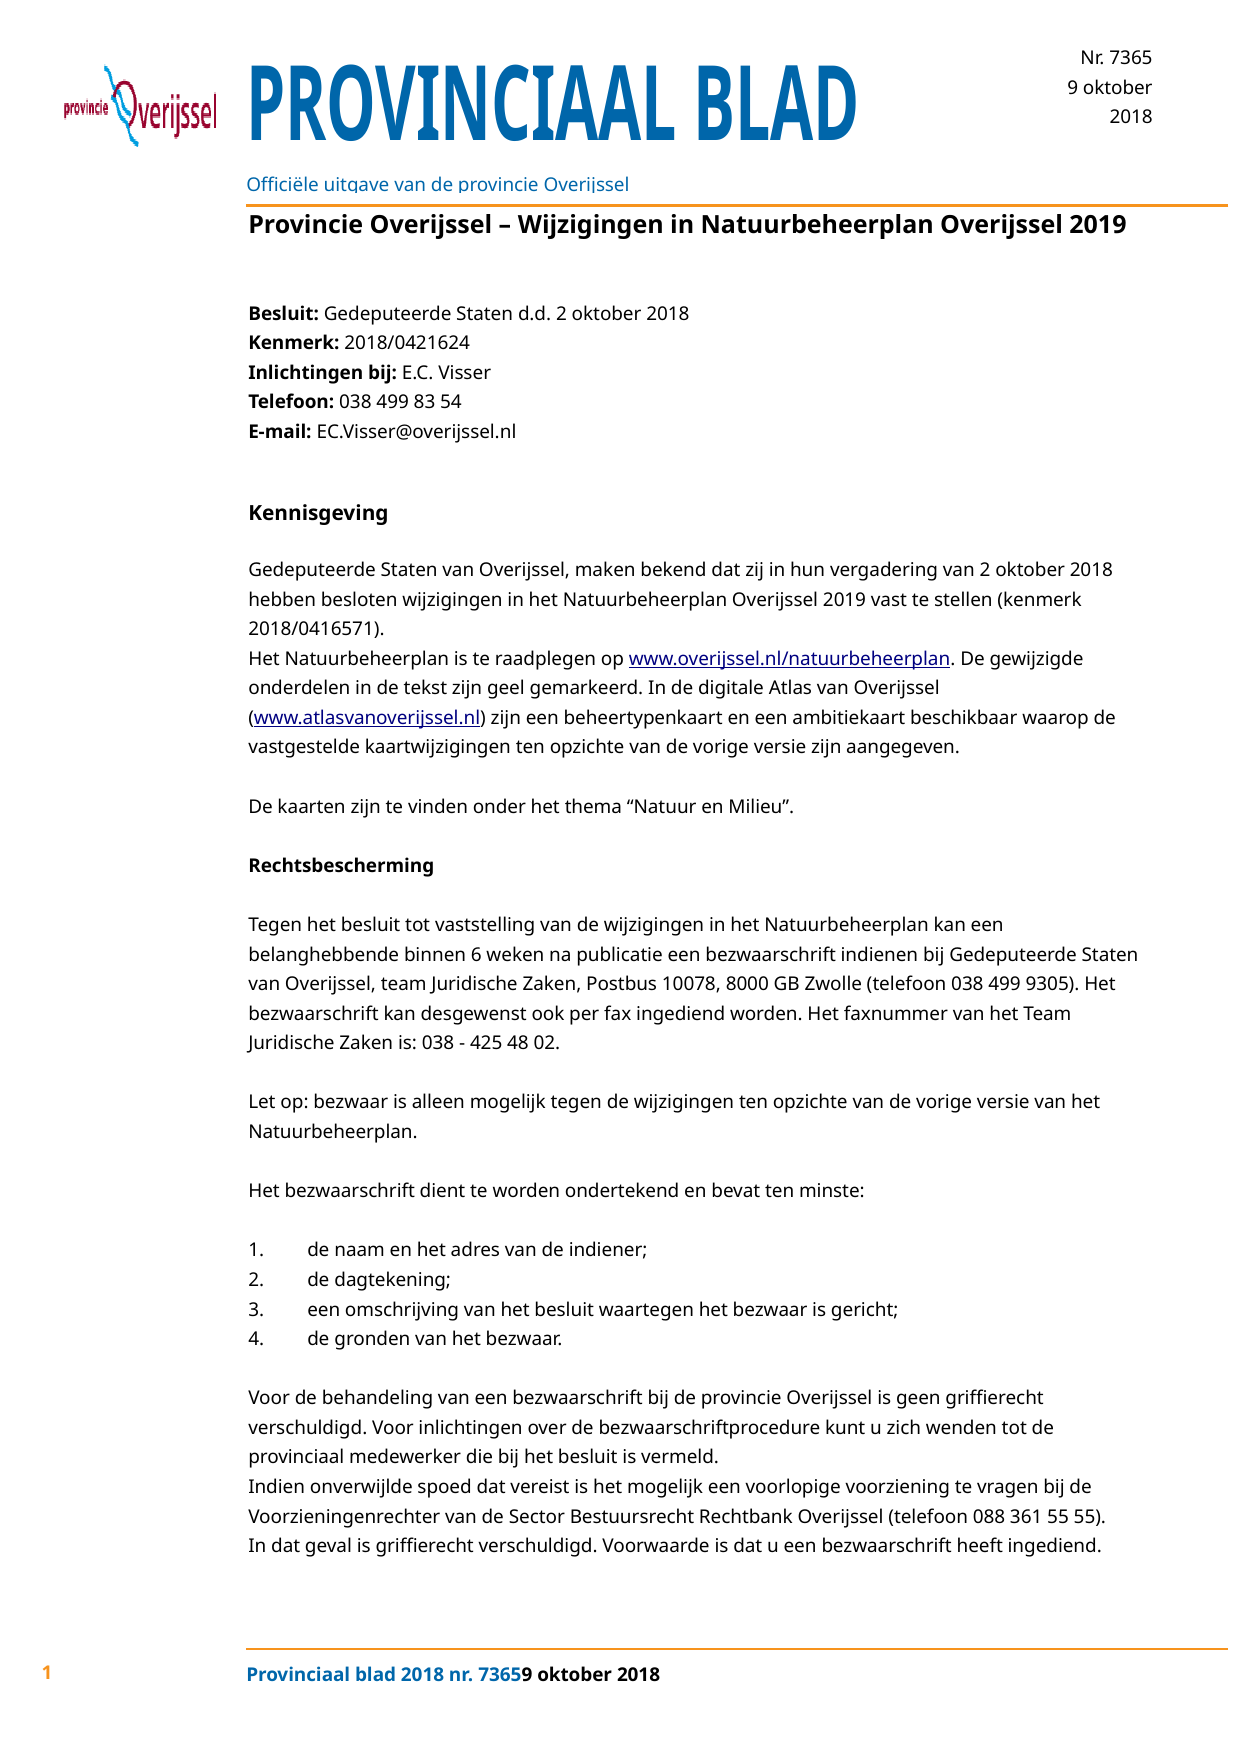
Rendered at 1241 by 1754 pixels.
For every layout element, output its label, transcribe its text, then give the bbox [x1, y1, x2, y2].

list een omschrijving van het besluit waartegen het bezwaar is gericht; [248, 1296, 1152, 1322]
list de naam en het adres van de indiener; [248, 1237, 1152, 1262]
text Provincie Overijssel – Wijzigingen in Natuurbeheerplan Overijssel 2019 [248, 207, 1152, 241]
text Indien onverwijlde spoed dat vereist is het mogelijk een voorlopige voorziening te vragen bij de Voorzieningenrechter van de Sector Bestuursrecht Rechtbank Overijssel (telefoon 088 361 55 55). [248, 1473, 1152, 1529]
text E-mail: EC.Visser@overijssel.nl [248, 418, 1152, 444]
text Tegen het besluit tot vaststelling van de wijzigingen in het Natuurbeheerplan kan een belanghebbende binnen 6 weken na publicatie een bezwaarschrift indienen bij Gedeputeerde Staten van Overijssel, team Juridische Zaken, Postbus 10078, 8000 GB Zwolle (telefoon 038 499 9305). Het bezwaarschrift kan desgewenst ook per fax ingediend worden. Het faxnummer van het Team Juridische Zaken is: 038 - 425 48 02. [248, 911, 1152, 1055]
text Rechtsbescherming [248, 852, 1152, 878]
list de gronden van het bezwaar. [248, 1325, 1152, 1351]
text De kaarten zijn te vinden onder het thema “Natuur en Milieu”. [248, 793, 1152, 819]
list de dagtekening; [248, 1266, 1152, 1292]
text Gedeputeerde Staten van Overijssel, maken bekend dat zij in hun vergadering van 2 oktober 2018 hebben besloten wijzigingen in het Natuurbeheerplan Overijssel 2019 vast te stellen (kenmerk 2018/0416571). [248, 556, 1152, 641]
text Het bezwaarschrift dient te worden ondertekend en bevat ten minste: [248, 1177, 1152, 1203]
text Inlichtingen bij: E.C. Visser [248, 359, 1152, 385]
picture [41, 47, 231, 172]
text Kenmerk: 2018/0421624 [248, 329, 1152, 355]
text Let op: bezwaar is alleen mogelijk tegen de wijzigingen ten opzichte van de vorige versie van het Natuurbeheerplan. [248, 1089, 1152, 1144]
text Telefoon: 038 499 83 54 [248, 389, 1152, 414]
text Het Natuurbeheerplan is te raadplegen op www.overijssel.nl/natuurbeheerplan. De gewijzigde onderdelen in de tekst zijn geel gemarkeerd. In de digitale Atlas van Overijssel (www.atlasvanoverijssel.nl) zijn een beheertypenkaart en een ambitiekaart beschikbaar waarop de vastgestelde kaartwijzigingen ten opzichte van de vorige versie zijn aangegeven. [248, 645, 1152, 759]
text Voor de behandeling van een bezwaarschrift bij de provincie Overijssel is geen griffierecht verschuldigd. Voor inlichtingen over de bezwaarschriftprocedure kunt u zich wenden tot de provinciaal medewerker die bij het besluit is vermeld. [248, 1384, 1152, 1469]
text In dat geval is griffierecht verschuldigd. Voorwaarde is dat u een bezwaarschrift heeft ingediend. [248, 1532, 1152, 1558]
text Kennisgeving [248, 498, 1152, 527]
text Besluit: Gedeputeerde Staten d.d. 2 oktober 2018 [248, 300, 1152, 326]
